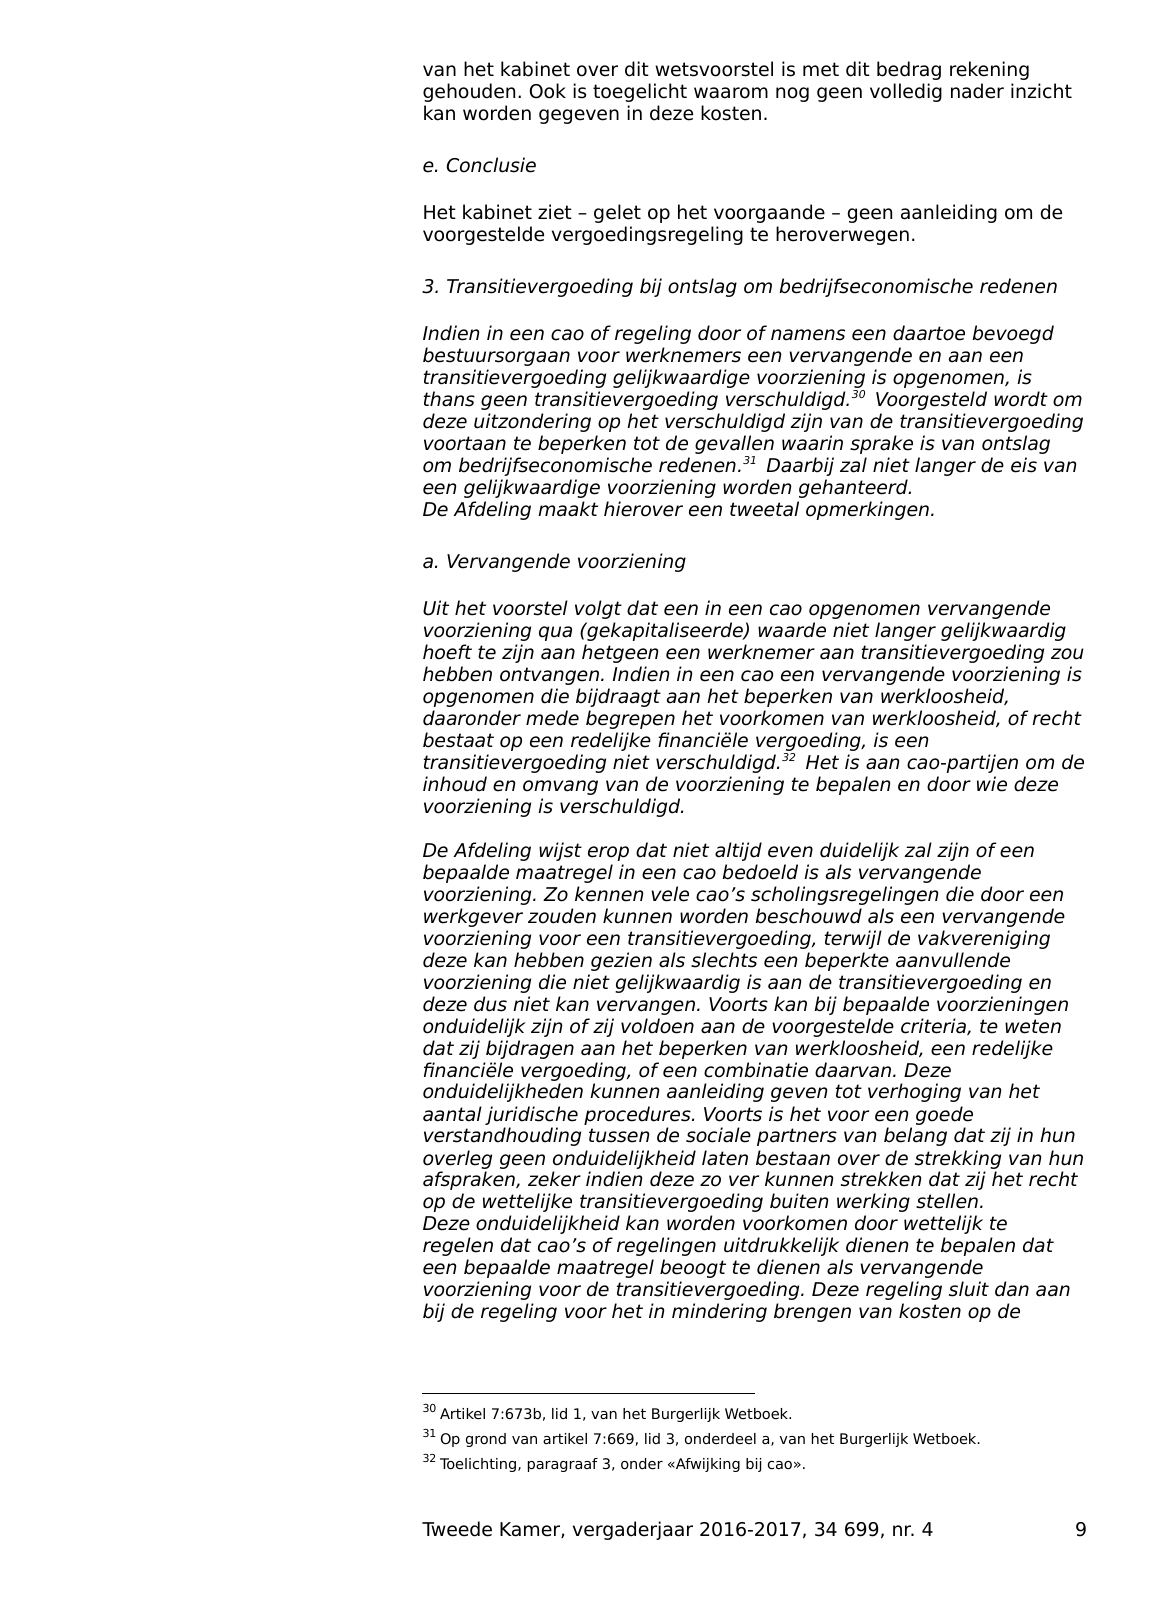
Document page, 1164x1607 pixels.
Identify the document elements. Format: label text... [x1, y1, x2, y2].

text Het kabinet ziet – gelet op het voorgaande – geen aanleiding om de voorgestelde vergoedingsregeling te heroverwegen. [422, 202, 1087, 246]
text Toelichting, paragraaf 3, onder «Afwijking bij cao». [422, 1452, 1087, 1474]
subtitle a. Vervangende voorziening [422, 551, 1087, 573]
text Artikel 7:673b, lid 1, van het Burgerlijk Wetboek. [422, 1402, 1087, 1424]
text Deze onduidelijkheid kan worden voorkomen door wettelijk te regelen dat cao’s of regelingen uitdrukkelijk dienen te bepalen dat een bepaalde maatregel beoogt te dienen als vervangende voorziening voor de transitievergoeding. Deze regeling sluit dan aan bij de regeling voor het in mindering brengen van kosten op de [422, 1213, 1087, 1323]
text Indien in een cao of regeling door of namens een daartoe bevoegd bestuursorgaan voor werknemers een vervangende en aan een transitievergoeding gelijkwaardige voorziening is opgenomen, is thans geen transitievergoeding verschuldigd. Voorgesteld wordt om deze uitzondering op het verschuldigd zijn van de transitievergoeding voortaan te beperken tot de gevallen waarin sprake is van ontslag om bedrijfseconomische redenen. Daarbij zal niet langer de eis van een gelijkwaardige voorziening worden gehanteerd. [422, 323, 1087, 499]
text van het kabinet over dit wetsvoorstel is met dit bedrag rekening gehouden. Ook is toegelicht waarom nog geen volledig nader inzicht kan worden gegeven in deze kosten. [422, 59, 1087, 125]
text Uit het voorstel volgt dat een in een cao opgenomen vervangende voorziening qua (gekapitaliseerde) waarde niet langer gelijkwaardig hoeft te zijn aan hetgeen een werknemer aan transitievergoeding zou hebben ontvangen. Indien in een cao een vervangende voorziening is opgenomen die bijdraagt aan het beperken van werkloosheid, daaronder mede begrepen het voorkomen van werkloosheid, of recht bestaat op een redelijke financiële vergoeding, is een transitievergoeding niet verschuldigd. Het is aan cao-partijen om de inhoud en omvang van de voorziening te bepalen en door wie deze voorziening is verschuldigd. [422, 598, 1087, 817]
text De Afdeling wijst erop dat niet altijd even duidelijk zal zijn of een bepaalde maatregel in een cao bedoeld is als vervangende voorziening. Zo kennen vele cao’s scholingsregelingen die door een werkgever zouden kunnen worden beschouwd als een vervangende voorziening voor een transitievergoeding, terwijl de vakvereniging deze kan hebben gezien als slechts een beperkte aanvullende voorziening die niet gelijkwaardig is aan de transitievergoeding en deze dus niet kan vervangen. Voorts kan bij bepaalde voorzieningen onduidelijk zijn of zij voldoen aan de voorgestelde criteria, te weten dat zij bijdragen aan het beperken van werkloosheid, een redelijke financiële vergoeding, of een combinatie daarvan. Deze onduidelijkheden kunnen aanleiding geven tot verhoging van het aantal juridische procedures. Voorts is het voor een goede verstandhouding tussen de sociale partners van belang dat zij in hun overleg geen onduidelijkheid laten bestaan over de strekking van hun afspraken, zeker indien deze zo ver kunnen strekken dat zij het recht op de wettelijke transitievergoeding buiten werking stellen. [422, 840, 1087, 1213]
subtitle 3. Transitievergoeding bij ontslag om bedrijfseconomische redenen [422, 276, 1087, 298]
subtitle e. Conclusie [422, 155, 1087, 177]
text De Afdeling maakt hierover een tweetal opmerkingen. [422, 499, 1087, 521]
text Op grond van artikel 7:669, lid 3, onderdeel a, van het Burgerlijk Wetboek. [422, 1427, 1087, 1449]
